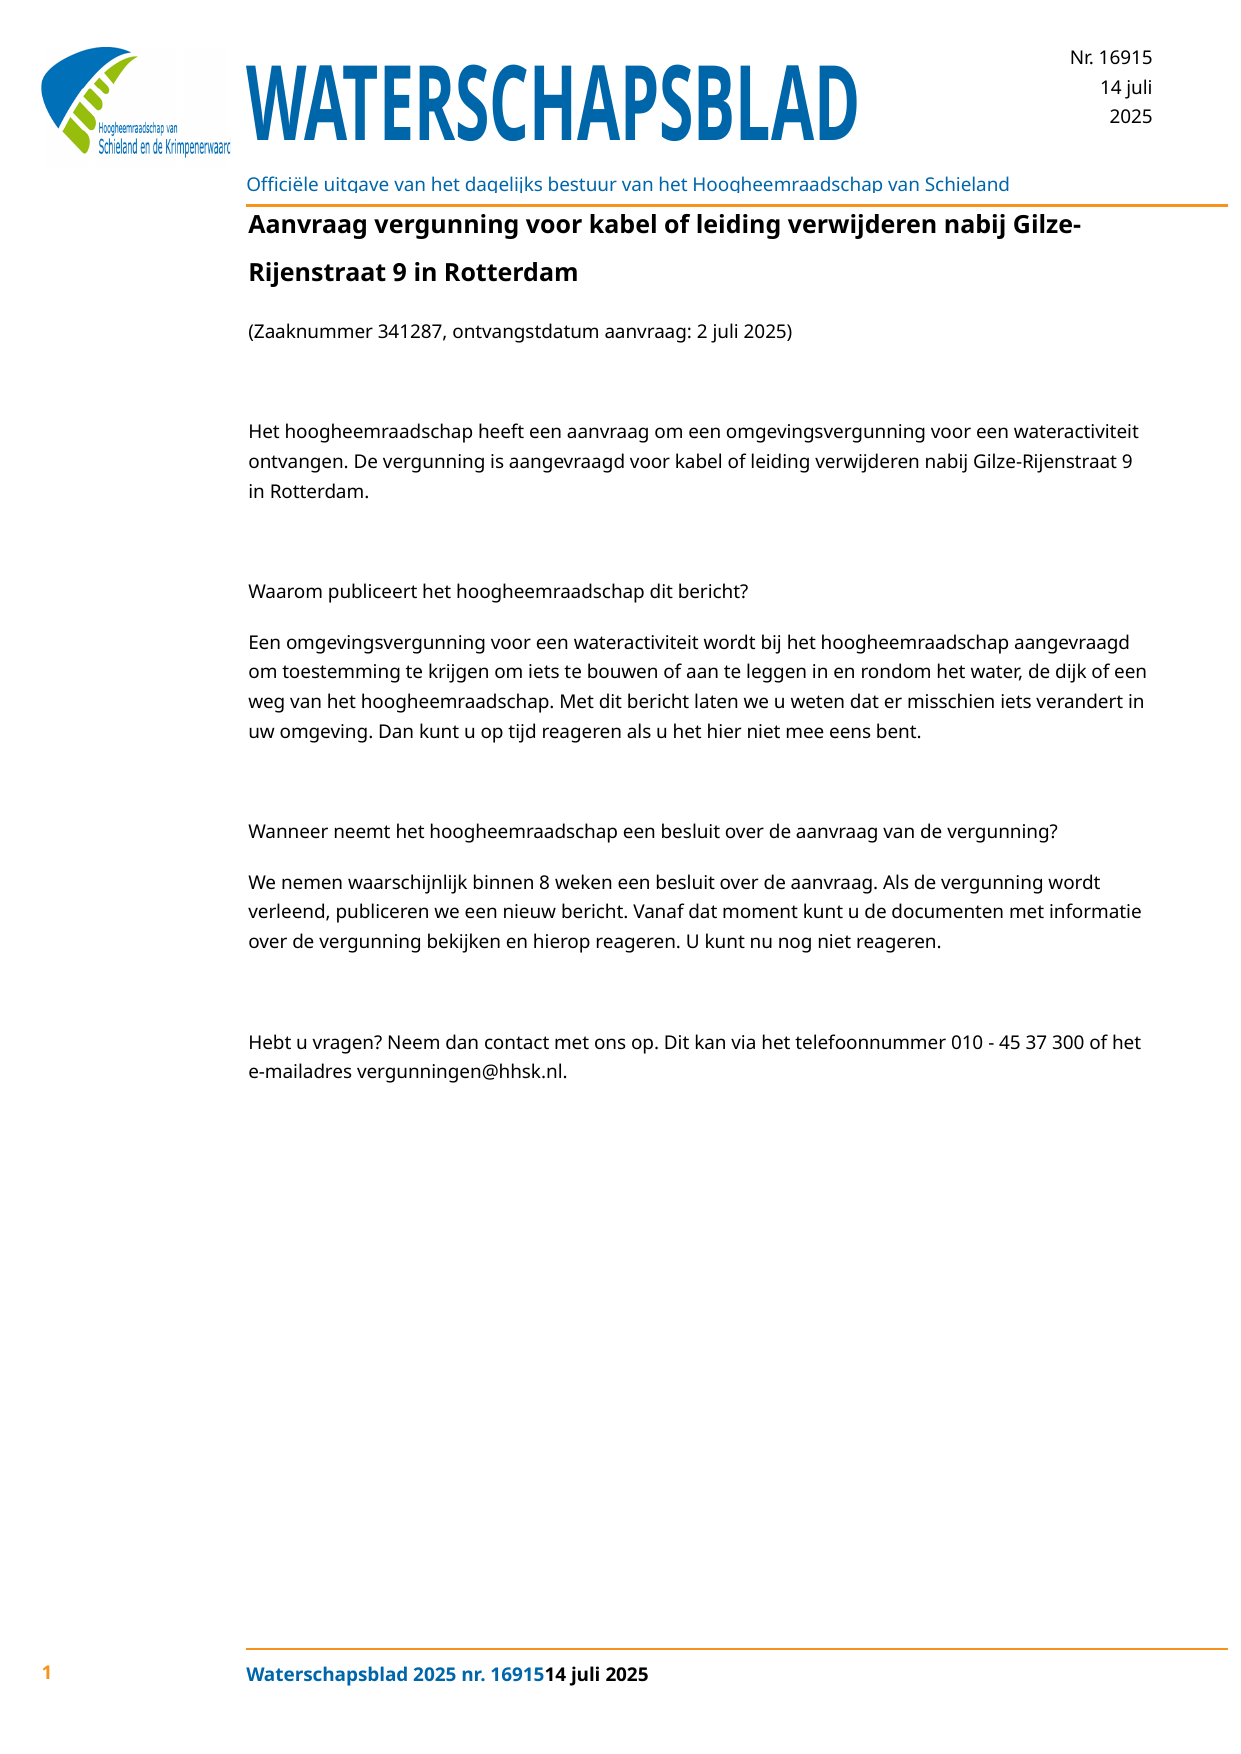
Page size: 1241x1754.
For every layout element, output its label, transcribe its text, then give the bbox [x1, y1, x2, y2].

text Hebt u vragen? Neem dan contact met ons op. Dit kan via het telefoonnummer 010 - 45 37 300 of het e-mailadres vergunningen@hhsk.nl. [248, 1029, 1152, 1084]
text Wanneer neemt het hoogheemraadschap een besluit over de aanvraag van de vergunning? [248, 819, 1152, 844]
text Een omgevingsvergunning voor een wateractiviteit wordt bij het hoogheemraadschap aangevraagd om toestemming te krijgen om iets te bouwen of aan te leggen in en rondom het water, de dijk of een weg van het hoogheemraadschap. Met dit bericht laten we u weten dat er misschien iets verandert in uw omgeving. Dan kunt u op tijd reageren als u het hier niet mee eens bent. [248, 629, 1152, 744]
picture [41, 47, 231, 172]
text Waarom publiceert het hoogheemraadschap dit bericht? [248, 579, 1152, 604]
text Aanvraag vergunning voor kabel of leiding verwijderen nabij Gilze-Rijenstraat 9 in Rotterdam [248, 207, 1152, 288]
text Het hoogheemraadschap heeft een aanvraag om een omgevingsvergunning voor een wateractiviteit ontvangen. De vergunning is aangevraagd voor kabel of leiding verwijderen nabij Gilze-Rijenstraat 9 in Rotterdam. [248, 419, 1152, 504]
text (Zaaknummer 341287, ontvangstdatum aanvraag: 2 juli 2025) [248, 318, 1152, 344]
text We nemen waarschijnlijk binnen 8 weken een besluit over de aanvraag. Als de vergunning wordt verleend, publiceren we een nieuw bericht. Vanaf dat moment kunt u de documenten met informatie over de vergunning bekijken en hierop reageren. U kunt nu nog niet reageren. [248, 869, 1152, 954]
